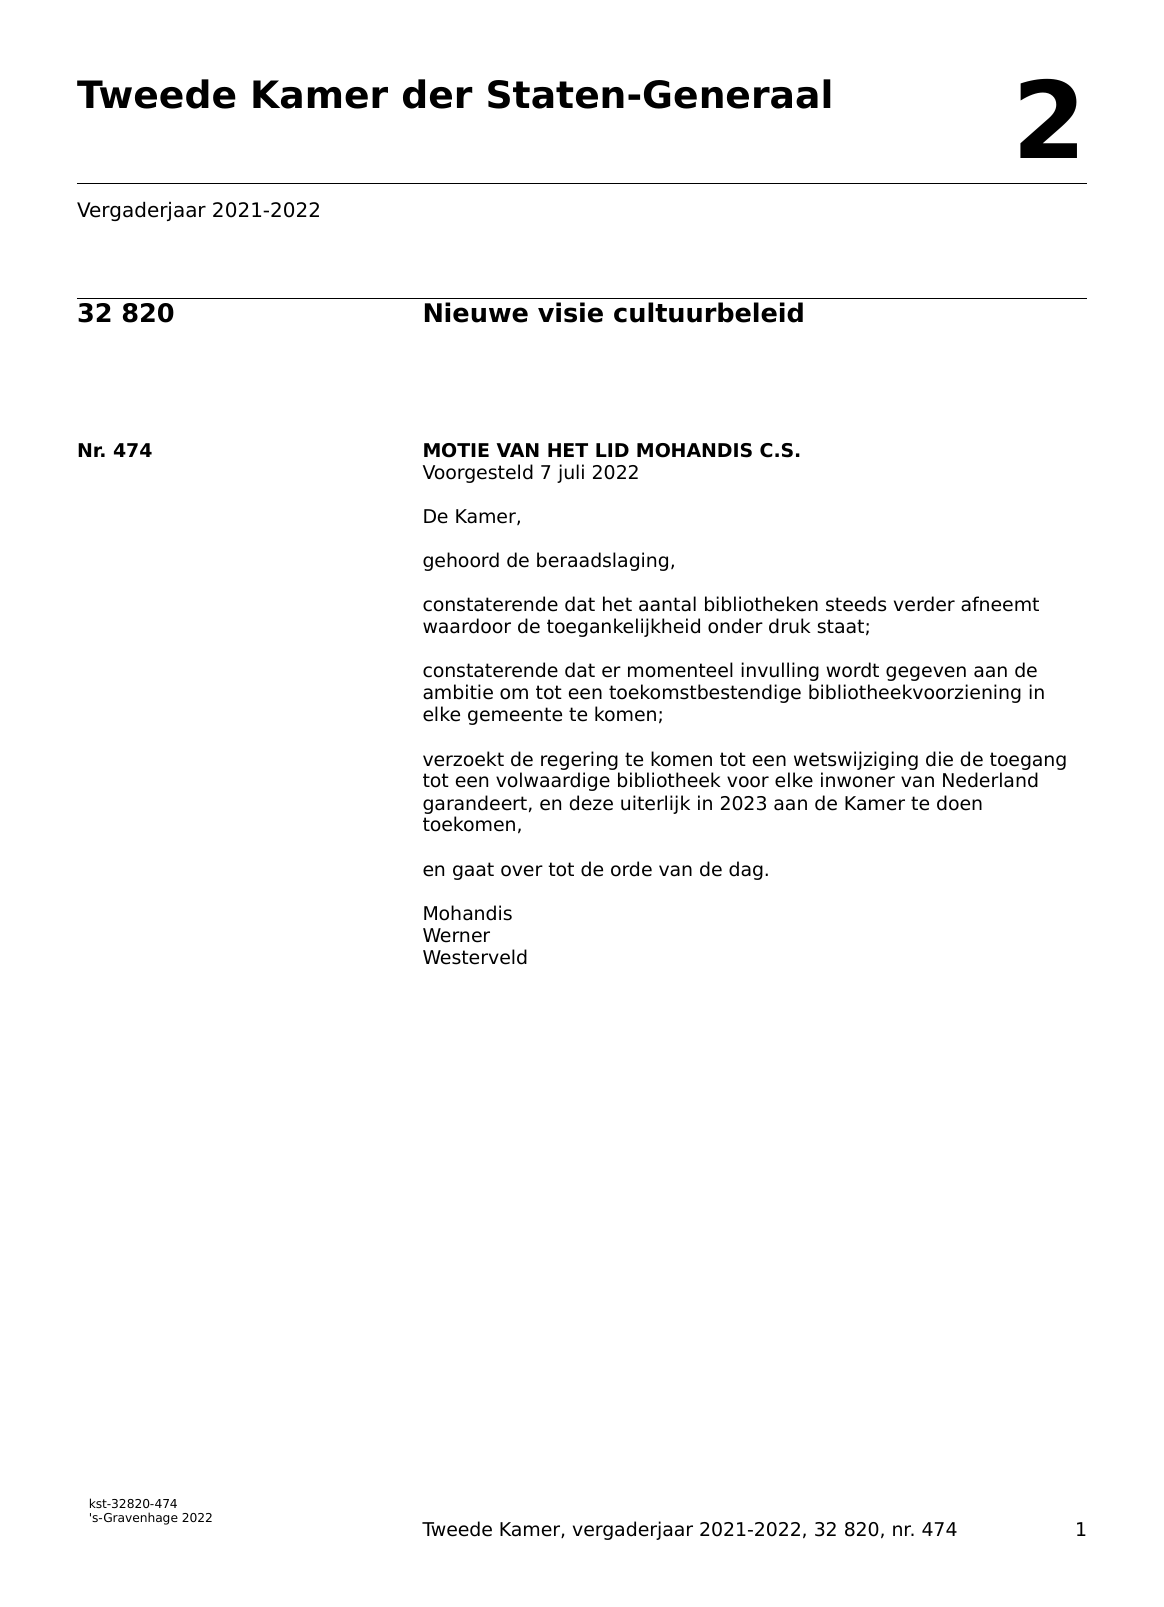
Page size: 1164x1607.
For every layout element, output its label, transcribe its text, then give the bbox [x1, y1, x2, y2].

text gehoord de beraadslaging, [422, 550, 1087, 572]
table_header Tweede Kamer der Staten-Generaal [77, 59, 886, 183]
table_cell Vergaderjaar 2021-2022 [77, 184, 1087, 298]
text Westerveld [422, 947, 1087, 969]
text constaterende dat er momenteel invulling wordt gegeven aan de ambitie om tot een toekomstbestendige bibliotheekvoorziening in elke gemeente te komen; [422, 660, 1087, 726]
text kst-32820-474 [88, 1497, 323, 1511]
text Voorgesteld 7 juli 2022 [422, 462, 1087, 484]
text constaterende dat het aantal bibliotheken steeds verder afneemt waardoor de toegankelijkheid onder druk staat; [422, 594, 1087, 638]
subtitle Nr. 474 MOTIE VAN HET LID MOHANDIS C.S. [77, 440, 1087, 462]
text De Kamer, [422, 506, 1087, 528]
text Mohandis [422, 903, 1087, 925]
subtitle 32 820 Nieuwe visie cultuurbeleid [77, 299, 1087, 329]
text verzoekt de regering te komen tot een wetswijziging die de toegang tot een volwaardige bibliotheek voor elke inwoner van Nederland garandeert, en deze uiterlijk in 2023 aan de Kamer te doen toekomen, [422, 748, 1087, 836]
text Werner [422, 925, 1087, 947]
text en gaat over tot de orde van de dag. [422, 858, 1087, 881]
text 's-Gravenhage 2022 [88, 1511, 323, 1525]
table_header 2 [886, 59, 1087, 183]
